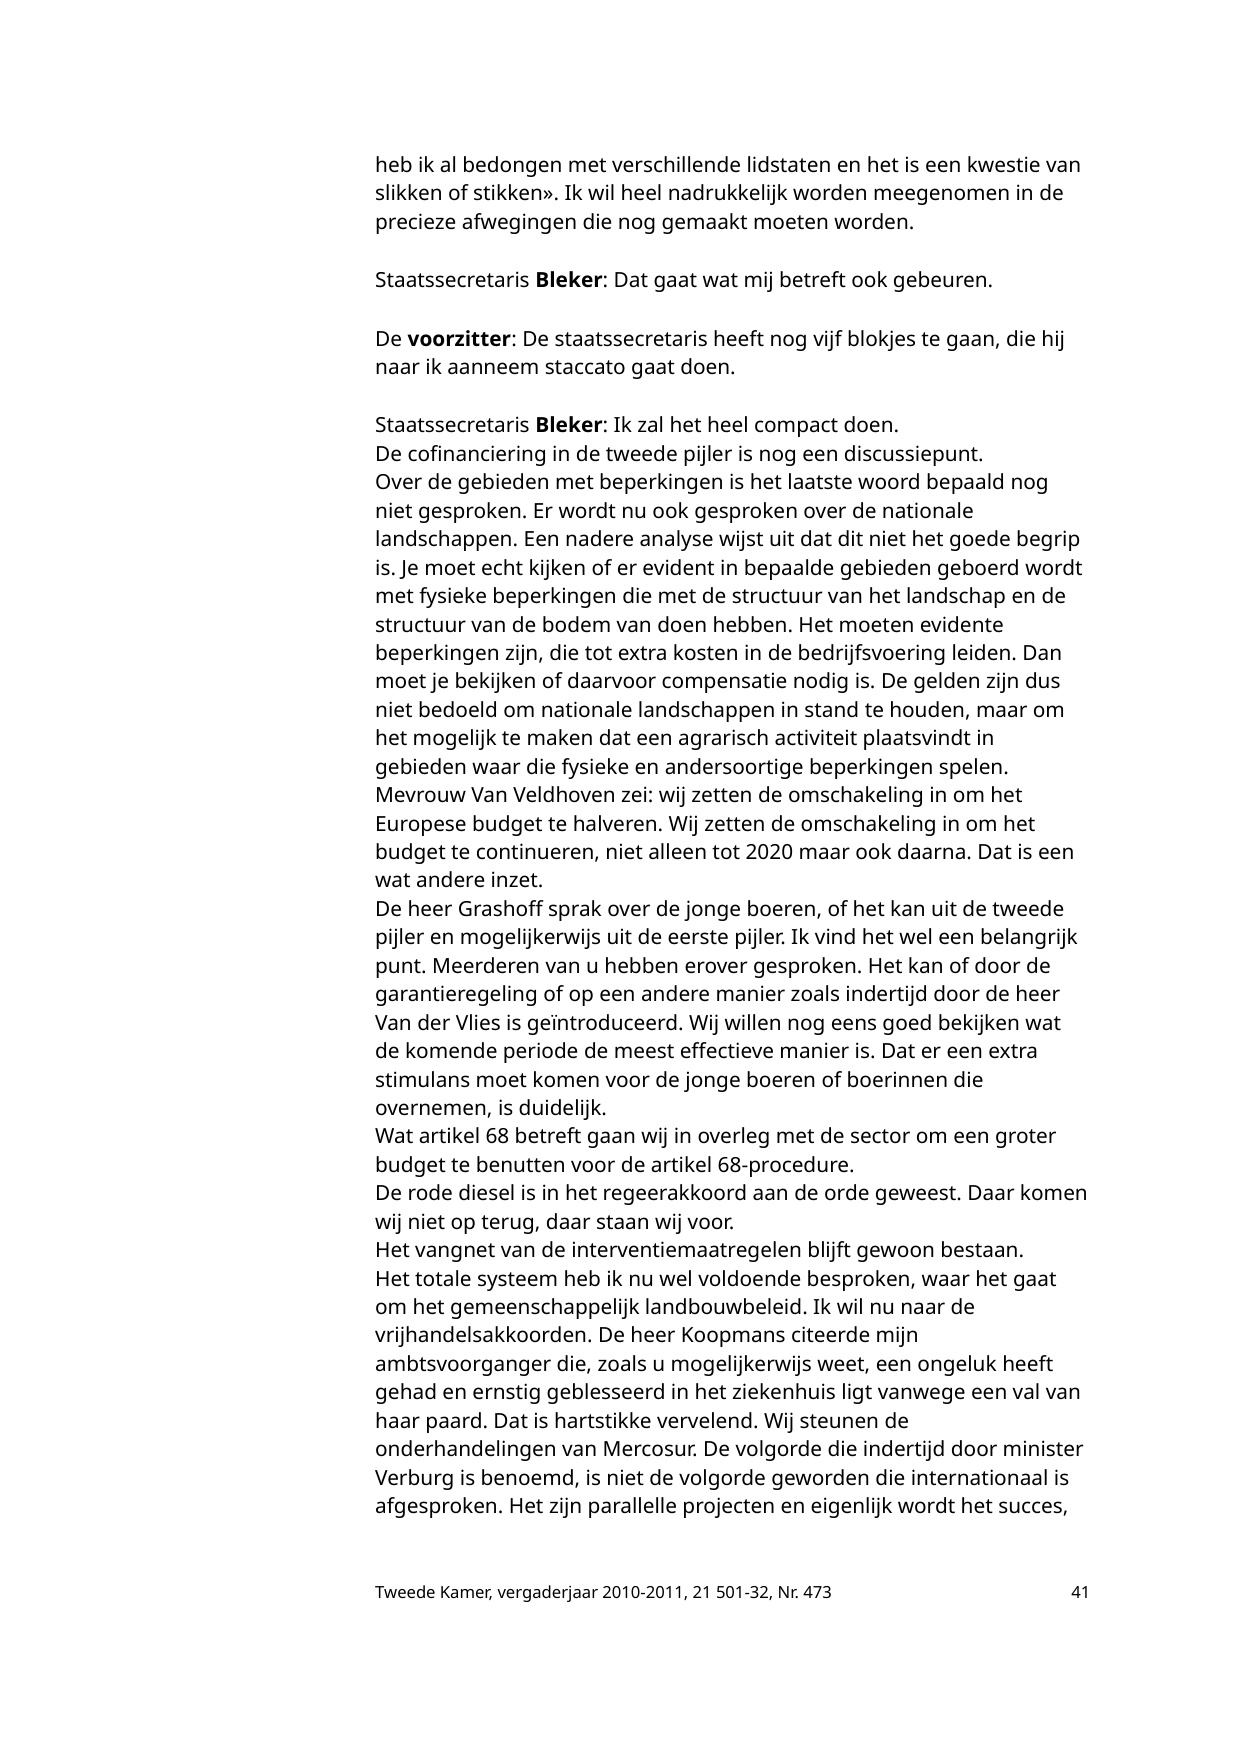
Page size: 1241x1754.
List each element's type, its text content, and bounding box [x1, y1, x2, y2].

text De rode diesel is in het regeerakkoord aan de orde geweest. Daar komen wij niet op terug, daar staan wij voor. [375, 1178, 1090, 1235]
text Het totale systeem heb ik nu wel voldoende besproken, waar het gaat om het gemeenschappelijk landbouwbeleid. Ik wil nu naar de vrijhandelsakkoorden. De heer Koopmans citeerde mijn ambtsvoorganger die, zoals u mogelijkerwijs weet, een ongeluk heeft gehad en ernstig geblesseerd in het ziekenhuis ligt vanwege een val van haar paard. Dat is hartstikke vervelend. Wij steunen de onderhandelingen van Mercosur. De volgorde die indertijd door minister Verburg is benoemd, is niet de volgorde geworden die internationaal is afgesproken. Het zijn parallelle projecten en eigenlijk wordt het succes, [375, 1264, 1090, 1520]
text De cofinanciering in de tweede pijler is nog een discussiepunt. [375, 439, 1090, 467]
text Over de gebieden met beperkingen is het laatste woord bepaald nog niet gesproken. Er wordt nu ook gesproken over de nationale landschappen. Een nadere analyse wijst uit dat dit niet het goede begrip is. Je moet echt kijken of er evident in bepaalde gebieden geboerd wordt met fysieke beperkingen die met de structuur van het landschap en de structuur van de bodem van doen hebben. Het moeten evidente beperkingen zijn, die tot extra kosten in de bedrijfsvoering leiden. Dan moet je bekijken of daarvoor compensatie nodig is. De gelden zijn dus niet bedoeld om nationale landschappen in stand te houden, maar om het mogelijk te maken dat een agrarisch activiteit plaatsvindt in gebieden waar die fysieke en andersoortige beperkingen spelen. [375, 467, 1090, 780]
text Mevrouw Van Veldhoven zei: wij zetten de omschakeling in om het Europese budget te halveren. Wij zetten de omschakeling in om het budget te continueren, niet alleen tot 2020 maar ook daarna. Dat is een wat andere inzet. [375, 780, 1090, 894]
text Het vangnet van de interventiemaatregelen blijft gewoon bestaan. [375, 1235, 1090, 1264]
text De heer Grashoff sprak over de jonge boeren, of het kan uit de tweede pijler en mogelijkerwijs uit de eerste pijler. Ik vind het wel een belangrijk punt. Meerderen van u hebben erover gesproken. Het kan of door de garantieregeling of op een andere manier zoals indertijd door de heer Van der Vlies is geïntroduceerd. Wij willen nog eens goed bekijken wat de komende periode de meest effectieve manier is. Dat er een extra stimulans moet komen voor de jonge boeren of boerinnen die overnemen, is duidelijk. [375, 894, 1090, 1122]
text Staatssecretaris Bleker: Ik zal het heel compact doen. [375, 411, 1090, 439]
text De voorzitter: De staatssecretaris heeft nog vijf blokjes te gaan, die hij naar ik aanneem staccato gaat doen. [375, 324, 1090, 381]
text Wat artikel 68 betreft gaan wij in overleg met de sector om een groter budget te benutten voor de artikel 68-procedure. [375, 1122, 1090, 1178]
text heb ik al bedongen met verschillende lidstaten en het is een kwestie van slikken of stikken». Ik wil heel nadrukkelijk worden meegenomen in de precieze afwegingen die nog gemaakt moeten worden. [375, 150, 1090, 235]
text Staatssecretaris Bleker: Dat gaat wat mij betreft ook gebeuren. [375, 265, 1090, 294]
